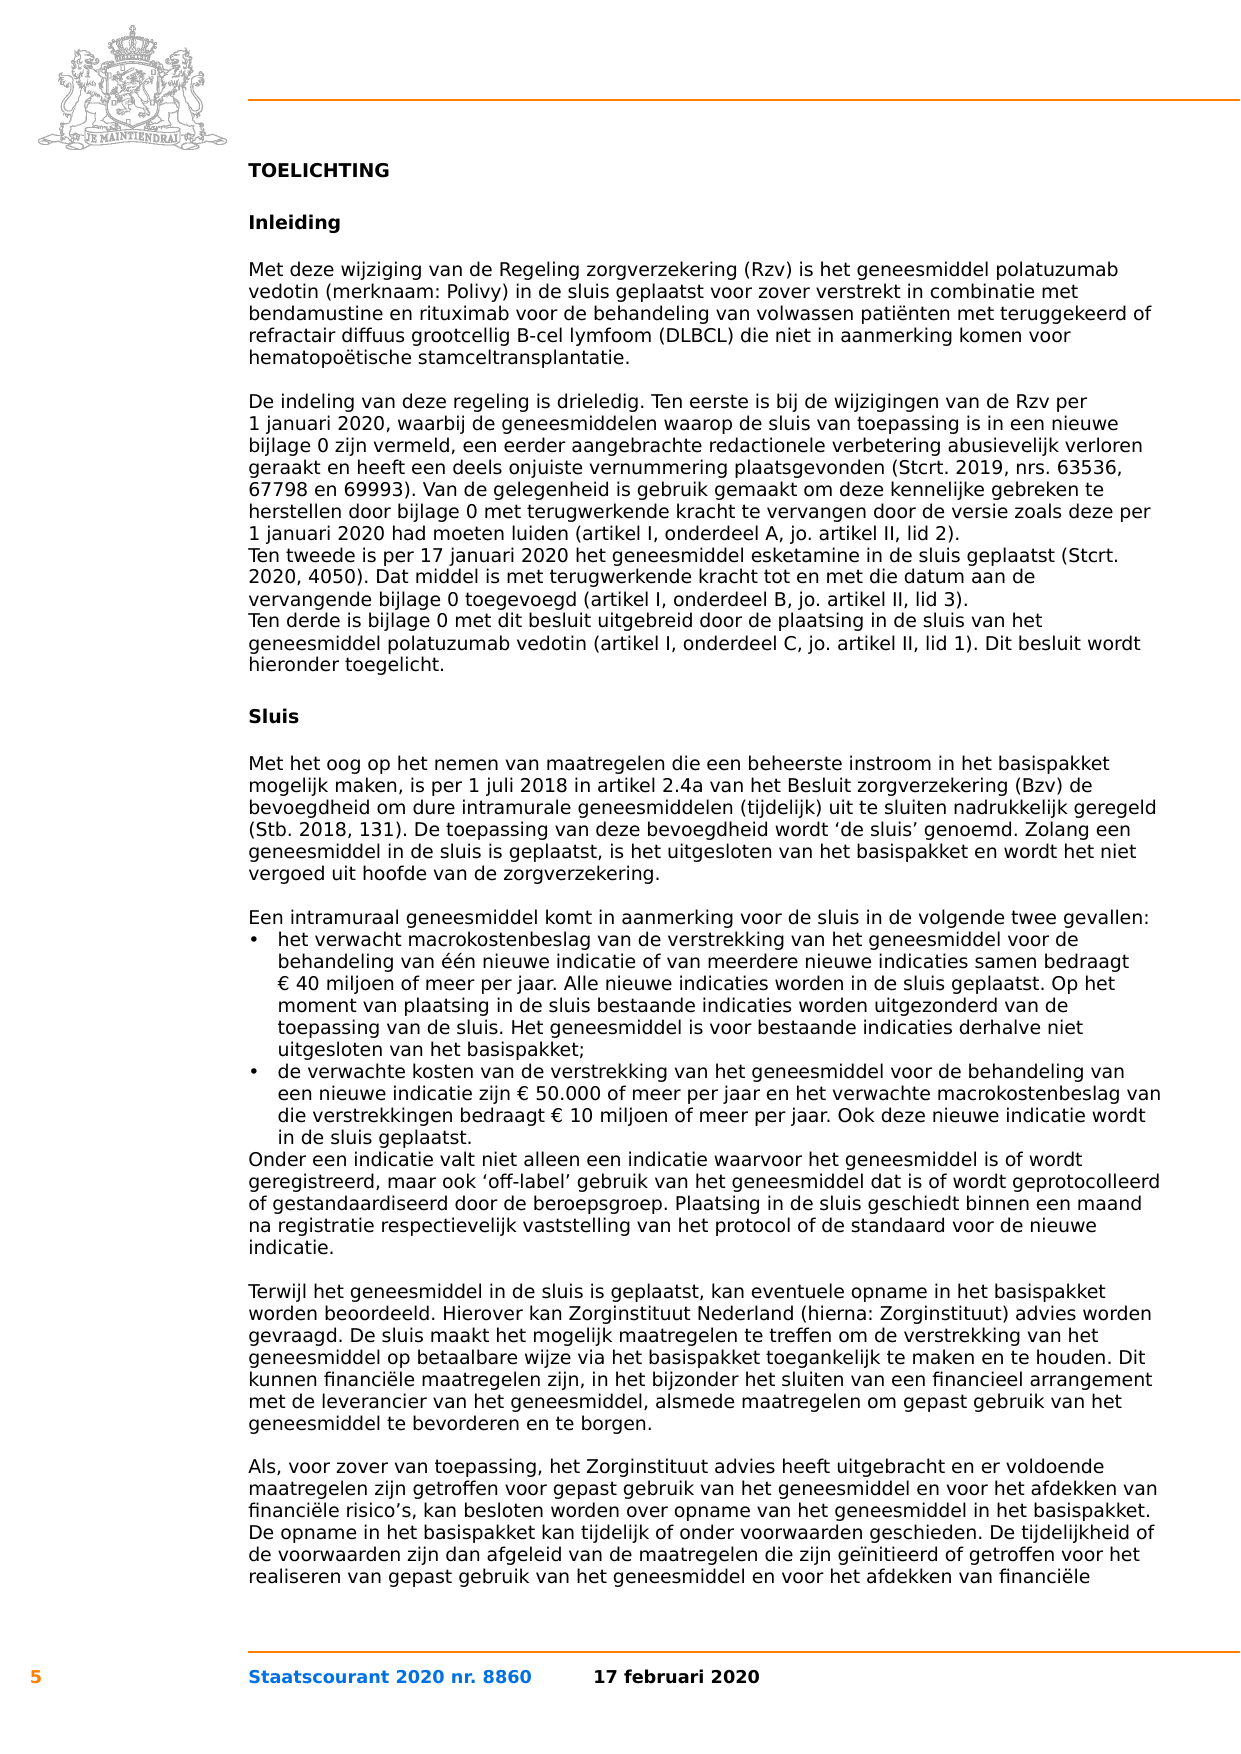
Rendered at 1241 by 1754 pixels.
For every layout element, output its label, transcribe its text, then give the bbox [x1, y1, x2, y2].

text Met het oog op het nemen van maatregelen die een beheerste instroom in het basispakket mogelijk maken, is per 1 juli 2018 in artikel 2.4a van het Besluit zorgverzekering (Bzv) de bevoegdheid om dure intramurale geneesmiddelen (tijdelijk) uit te sluiten nadrukkelijk geregeld (Stb. 2018, 131). De toepassing van deze bevoegdheid wordt ‘de sluis’ genoemd. Zolang een geneesmiddel in de sluis is geplaatst, is het uitgesloten van het basispakket en wordt het niet vergoed uit hoofde van de zorgverzekering. [248, 753, 1163, 885]
text Met deze wijziging van de Regeling zorgverzekering (Rzv) is het geneesmiddel polatuzumab vedotin (merknaam: Polivy) in de sluis geplaatst voor zover verstrekt in combinatie met bendamustine en rituximab voor de behandeling van volwassen patiënten met teruggekeerd of refractair diffuus grootcellig B-cel lymfoom (DLBCL) die niet in aanmerking komen voor hematopoëtische stamceltransplantatie. [248, 259, 1163, 369]
text • het verwacht macrokostenbeslag van de verstrekking van het geneesmiddel voor de behandeling van één nieuwe indicatie of van meerdere nieuwe indicaties samen bedraagt € 40 miljoen of meer per jaar. Alle nieuwe indicaties worden in de sluis geplaatst. Op het moment van plaatsing in de sluis bestaande indicaties worden uitgezonderd van de toepassing van de sluis. Het geneesmiddel is voor bestaande indicaties derhalve niet uitgesloten van het basispakket; [248, 929, 1163, 1061]
subtitle Inleiding [248, 212, 1163, 234]
text De indeling van deze regeling is drieledig. Ten eerste is bij de wijzigingen van de Rzv per 1 januari 2020, waarbij de geneesmiddelen waarop de sluis van toepassing is in een nieuwe bijlage 0 zijn vermeld, een eerder aangebrachte redactionele verbetering abusievelijk verloren geraakt en heeft een deels onjuiste vernummering plaatsgevonden (Stcrt. 2019, nrs. 63536, 67798 en 69993). Van de gelegenheid is gebruik gemaakt om deze kennelijke gebreken te herstellen door bijlage 0 met terugwerkende kracht te vervangen door de versie zoals deze per 1 januari 2020 had moeten luiden (artikel I, onderdeel A, jo. artikel II, lid 2). [248, 391, 1163, 544]
text Een intramuraal geneesmiddel komt in aanmerking voor de sluis in de volgende twee gevallen: [248, 907, 1163, 929]
text Als, voor zover van toepassing, het Zorginstituut advies heeft uitgebracht en er voldoende maatregelen zijn getroffen voor gepast gebruik van het geneesmiddel en voor het afdekken van financiële risico’s, kan besloten worden over opname van het geneesmiddel in het basispakket. [248, 1456, 1163, 1522]
text • de verwachte kosten van de verstrekking van het geneesmiddel voor de behandeling van een nieuwe indicatie zijn € 50.000 of meer per jaar en het verwachte macrokostenbeslag van die verstrekkingen bedraagt € 10 miljoen of meer per jaar. Ook deze nieuwe indicatie wordt in de sluis geplaatst. [248, 1061, 1163, 1149]
text De opname in het basispakket kan tijdelijk of onder voorwaarden geschieden. De tijdelijkheid of de voorwaarden zijn dan afgeleid van de maatregelen die zijn geïnitieerd of getroffen voor het realiseren van gepast gebruik van het geneesmiddel en voor het afdekken van financiële [248, 1522, 1163, 1588]
text Ten tweede is per 17 januari 2020 het geneesmiddel esketamine in de sluis geplaatst (Stcrt. 2020, 4050). Dat middel is met terugwerkende kracht tot en met die datum aan de vervangende bijlage 0 toegevoegd (artikel I, onderdeel B, jo. artikel II, lid 3). [248, 544, 1163, 610]
text Ten derde is bijlage 0 met dit besluit uitgebreid door de plaatsing in de sluis van het geneesmiddel polatuzumab vedotin (artikel I, onderdeel C, jo. artikel II, lid 1). Dit besluit wordt hieronder toegelicht. [248, 610, 1163, 676]
subtitle Sluis [248, 706, 1163, 728]
text Terwijl het geneesmiddel in de sluis is geplaatst, kan eventuele opname in het basispakket worden beoordeeld. Hierover kan Zorginstituut Nederland (hierna: Zorginstituut) advies worden gevraagd. De sluis maakt het mogelijk maatregelen te treffen om de verstrekking van het geneesmiddel op betaalbare wijze via het basispakket toegankelijk te maken en te houden. Dit kunnen financiële maatregelen zijn, in het bijzonder het sluiten van een financieel arrangement met de leverancier van het geneesmiddel, alsmede maatregelen om gepast gebruik van het geneesmiddel te bevorderen en te borgen. [248, 1281, 1163, 1434]
subtitle TOELICHTING [248, 160, 1163, 182]
picture [38, 25, 227, 150]
text Onder een indicatie valt niet alleen een indicatie waarvoor het geneesmiddel is of wordt geregistreerd, maar ook ‘off-label’ gebruik van het geneesmiddel dat is of wordt geprotocolleerd of gestandaardiseerd door de beroepsgroep. Plaatsing in de sluis geschiedt binnen een maand na registratie respectievelijk vaststelling van het protocol of de standaard voor de nieuwe indicatie. [248, 1149, 1163, 1259]
